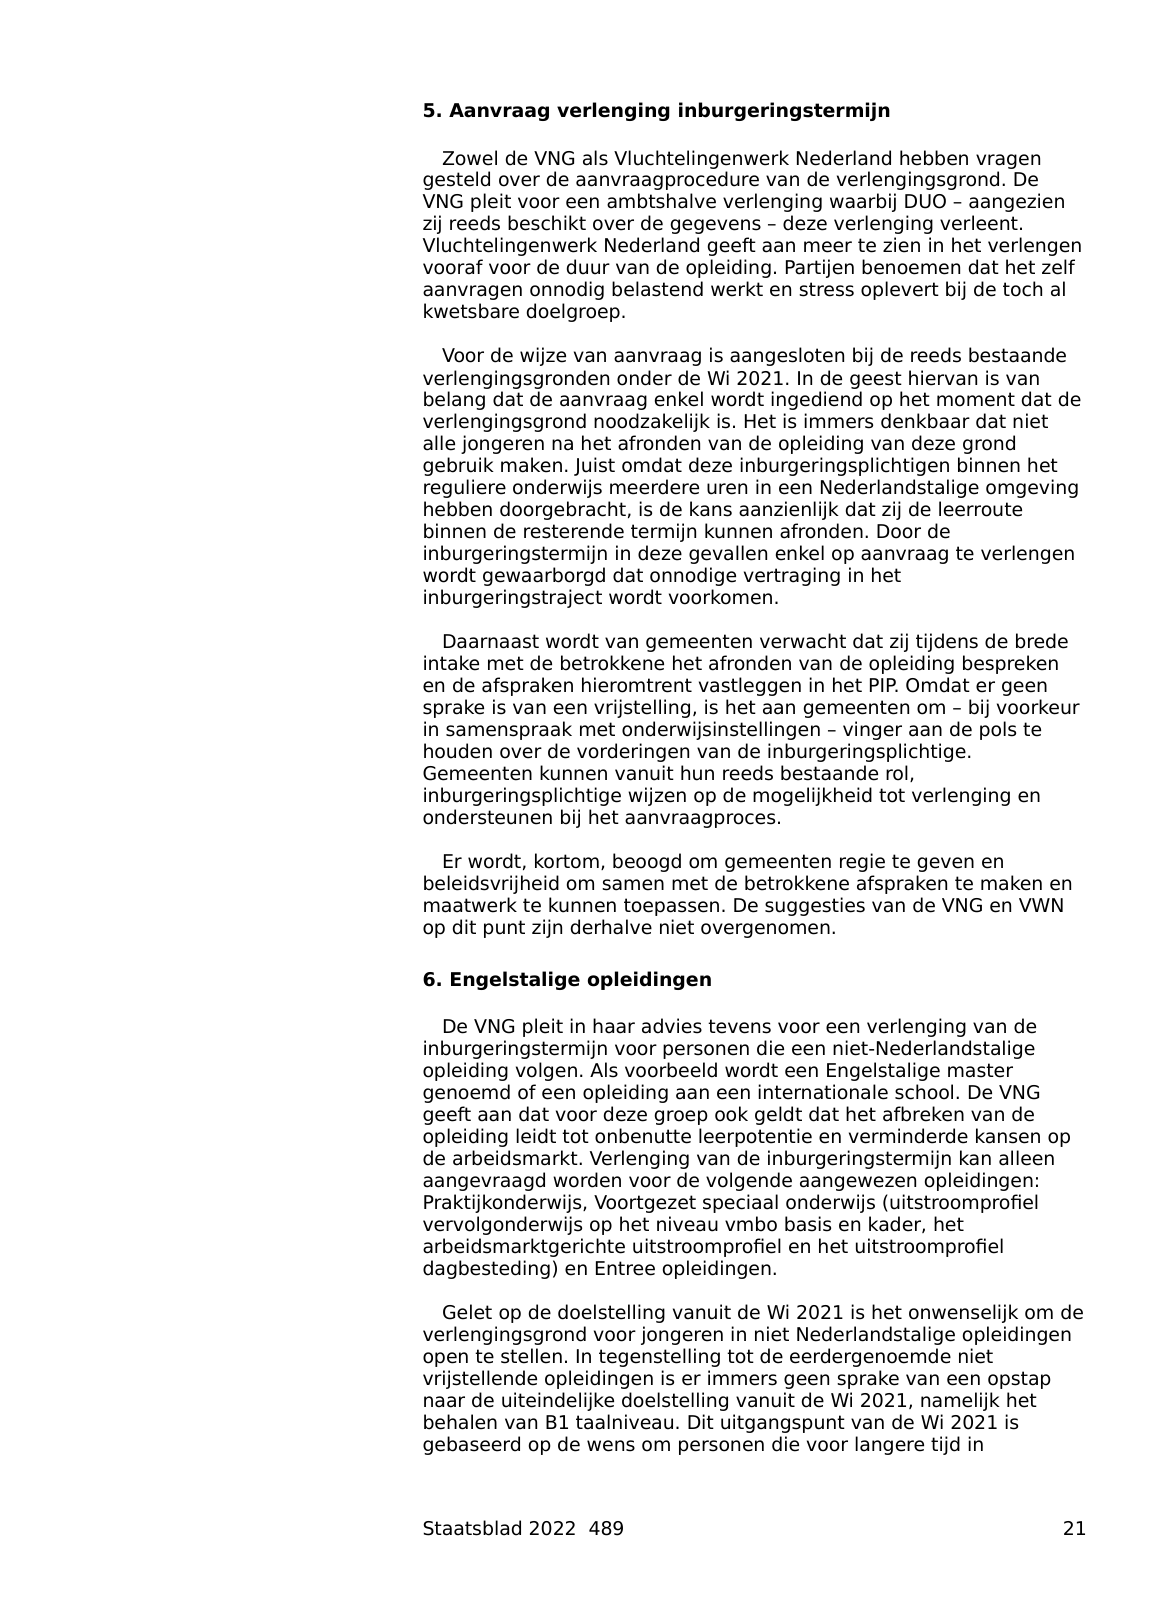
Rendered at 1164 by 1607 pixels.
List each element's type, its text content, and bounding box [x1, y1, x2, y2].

text Er wordt, kortom, beoogd om gemeenten regie te geven en beleidsvrijheid om samen met de betrokkene afspraken te maken en maatwerk te kunnen toepassen. De suggesties van de VNG en VWN op dit punt zijn derhalve niet overgenomen. [422, 851, 1087, 939]
text Voor de wijze van aanvraag is aangesloten bij de reeds bestaande verlengingsgronden onder de Wi 2021. In de geest hiervan is van belang dat de aanvraag enkel wordt ingediend op het moment dat de verlengingsgrond noodzakelijk is. Het is immers denkbaar dat niet alle jongeren na het afronden van de opleiding van deze grond gebruik maken. Juist omdat deze inburgeringsplichtigen binnen het reguliere onderwijs meerdere uren in een Nederlandstalige omgeving hebben doorgebracht, is de kans aanzienlijk dat zij de leerroute binnen de resterende termijn kunnen afronden. Door de inburgeringstermijn in deze gevallen enkel op aanvraag te verlengen wordt gewaarborgd dat onnodige vertraging in het inburgeringstraject wordt voorkomen. [422, 345, 1087, 609]
text De VNG pleit in haar advies tevens voor een verlenging van de inburgeringstermijn voor personen die een niet-Nederlandstalige opleiding volgen. Als voorbeeld wordt een Engelstalige master genoemd of een opleiding aan een internationale school. De VNG geeft aan dat voor deze groep ook geldt dat het afbreken van de opleiding leidt tot onbenutte leerpotentie en verminderde kansen op de arbeidsmarkt. Verlenging van de inburgeringstermijn kan alleen aangevraagd worden voor de volgende aangewezen opleidingen: Praktijkonderwijs, Voortgezet speciaal onderwijs (uitstroomprofiel vervolgonderwijs op het niveau vmbo basis en kader, het arbeidsmarktgerichte uitstroomprofiel en het uitstroomprofiel dagbesteding) en Entree opleidingen. [422, 1016, 1087, 1280]
text Daarnaast wordt van gemeenten verwacht dat zij tijdens de brede intake met de betrokkene het afronden van de opleiding bespreken en de afspraken hieromtrent vastleggen in het PIP. Omdat er geen sprake is van een vrijstelling, is het aan gemeenten om – bij voorkeur in samenspraak met onderwijsinstellingen – vinger aan de pols te houden over de vorderingen van de inburgeringsplichtige. Gemeenten kunnen vanuit hun reeds bestaande rol, inburgeringsplichtige wijzen op de mogelijkheid tot verlenging en ondersteunen bij het aanvraagproces. [422, 631, 1087, 829]
text Gelet op de doelstelling vanuit de Wi 2021 is het onwenselijk om de verlengingsgrond voor jongeren in niet Nederlandstalige opleidingen open te stellen. In tegenstelling tot de eerdergenoemde niet vrijstellende opleidingen is er immers geen sprake van een opstap naar de uiteindelijke doelstelling vanuit de Wi 2021, namelijk het behalen van B1 taalniveau. Dit uitgangspunt van de Wi 2021 is gebaseerd op de wens om personen die voor langere tijd in [422, 1302, 1087, 1456]
text Zowel de VNG als Vluchtelingenwerk Nederland hebben vragen gesteld over de aanvraagprocedure van de verlengingsgrond. De VNG pleit voor een ambtshalve verlenging waarbij DUO – aangezien zij reeds beschikt over de gegevens – deze verlenging verleent. Vluchtelingenwerk Nederland geeft aan meer te zien in het verlengen vooraf voor de duur van de opleiding. Partijen benoemen dat het zelf aanvragen onnodig belastend werkt en stress oplevert bij de toch al kwetsbare doelgroep. [422, 147, 1087, 323]
subtitle 5. Aanvraag verlenging inburgeringstermijn [422, 100, 1087, 122]
subtitle 6. Engelstalige opleidingen [422, 969, 1087, 991]
